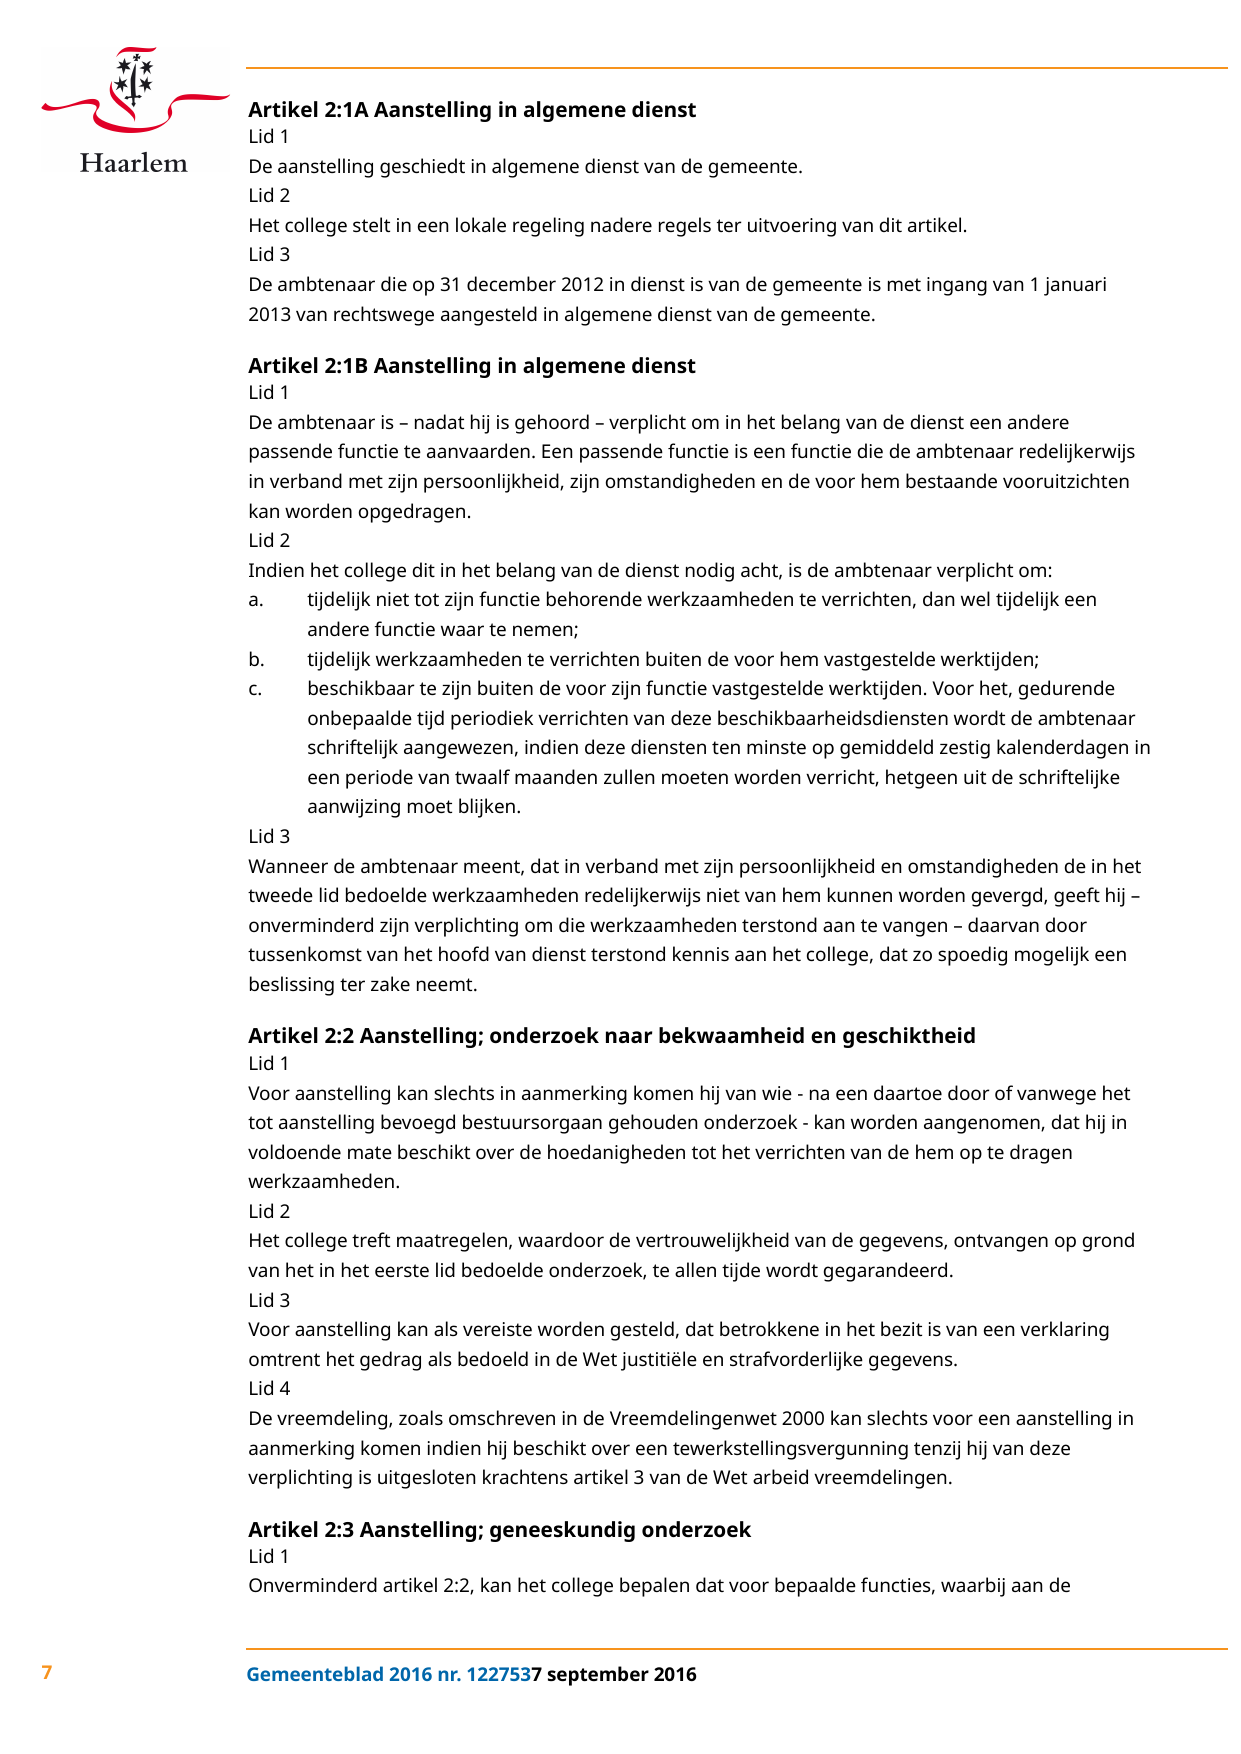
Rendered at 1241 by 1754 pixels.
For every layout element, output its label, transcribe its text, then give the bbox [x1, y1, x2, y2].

text Artikel 2:1B Aanstelling in algemene dienst [248, 351, 1152, 379]
list tijdelijk niet tot zijn functie behorende werkzaamheden te verrichten, dan wel tijdelijk een andere functie waar te nemen; [248, 587, 1152, 642]
text De ambtenaar is – nadat hij is gehoord – verplicht om in het belang van de dienst een andere passende functie te aanvaarden. Een passende functie is een functie die de ambtenaar redelijkerwijs in verband met zijn persoonlijkheid, zijn omstandigheden en de voor hem bestaande vooruitzichten kan worden opgedragen. [248, 409, 1152, 524]
text Wanneer de ambtenaar meent, dat in verband met zijn persoonlijkheid en omstandigheden de in het tweede lid bedoelde werkzaamheden redelijkerwijs niet van hem kunnen worden gevergd, geeft hij – onverminderd zijn verplichting om die werkzaamheden terstond aan te vangen – daarvan door tussenkomst van het hoofd van dienst terstond kennis aan het college, dat zo spoedig mogelijk een beslissing ter zake neemt. [248, 853, 1152, 997]
text Onverminderd artikel 2:2, kan het college bepalen dat voor bepaalde functies, waarbij aan de [248, 1573, 1152, 1598]
text De aanstelling geschiedt in algemene dienst van de gemeente. [248, 153, 1152, 178]
text De ambtenaar die op 31 december 2012 in dienst is van de gemeente is met ingang van 1 januari 2013 van rechtswege aangesteld in algemene dienst van de gemeente. [248, 271, 1152, 326]
text Lid 3 [248, 1287, 1152, 1312]
text De vreemdeling, zoals omschreven in de Vreemdelingenwet 2000 kan slechts voor een aanstelling in aanmerking komen indien hij beschikt over een tewerkstellingsvergunning tenzij hij van deze verplichting is uitgesloten krachtens artikel 3 van de Wet arbeid vreemdelingen. [248, 1405, 1152, 1490]
text Lid 3 [248, 823, 1152, 849]
text Lid 1 [248, 123, 1152, 149]
text Voor aanstelling kan als vereiste worden gesteld, dat betrokkene in het bezit is van een verklaring omtrent het gedrag als bedoeld in de Wet justitiële en strafvorderlijke gegevens. [248, 1316, 1152, 1372]
text Lid 1 [248, 1050, 1152, 1076]
text Het college treft maatregelen, waardoor de vertrouwelijkheid van de gegevens, ontvangen op grond van het in het eerste lid bedoelde onderzoek, te allen tijde wordt gegarandeerd. [248, 1228, 1152, 1283]
text Het college stelt in een lokale regeling nadere regels ter uitvoering van dit artikel. [248, 212, 1152, 238]
text Artikel 2:2 Aanstelling; onderzoek naar bekwaamheid en geschiktheid [248, 1022, 1152, 1050]
text Lid 1 [248, 1543, 1152, 1569]
text Voor aanstelling kan slechts in aanmerking komen hij van wie - na een daartoe door of vanwege het tot aanstelling bevoegd bestuursorgaan gehouden onderzoek - kan worden aangenomen, dat hij in voldoende mate beschikt over de hoedanigheden tot het verrichten van de hem op te dragen werkzaamheden. [248, 1080, 1152, 1194]
text Artikel 2:3 Aanstelling; geneeskundig onderzoek [248, 1515, 1152, 1543]
text Lid 2 [248, 182, 1152, 208]
list tijdelijk werkzaamheden te verrichten buiten de voor hem vastgestelde werktijden; [248, 646, 1152, 672]
text Lid 1 [248, 379, 1152, 405]
text Lid 2 [248, 527, 1152, 553]
text Indien het college dit in het belang van de dienst nodig acht, is de ambtenaar verplicht om: [248, 557, 1152, 583]
text Artikel 2:1A Aanstelling in algemene dienst [248, 95, 1152, 123]
text Lid 3 [248, 242, 1152, 267]
picture [41, 47, 231, 172]
list beschikbaar te zijn buiten de voor zijn functie vastgestelde werktijden. Voor het, gedurende onbepaalde tijd periodiek verrichten van deze beschikbaarheidsdiensten wordt de ambtenaar schriftelijk aangewezen, indien deze diensten ten minste op gemiddeld zestig kalenderdagen in een periode van twaalf maanden zullen moeten worden verricht, hetgeen uit de schriftelijke aanwijzing moet blijken. [248, 675, 1152, 819]
text Lid 2 [248, 1198, 1152, 1224]
text Lid 4 [248, 1376, 1152, 1401]
